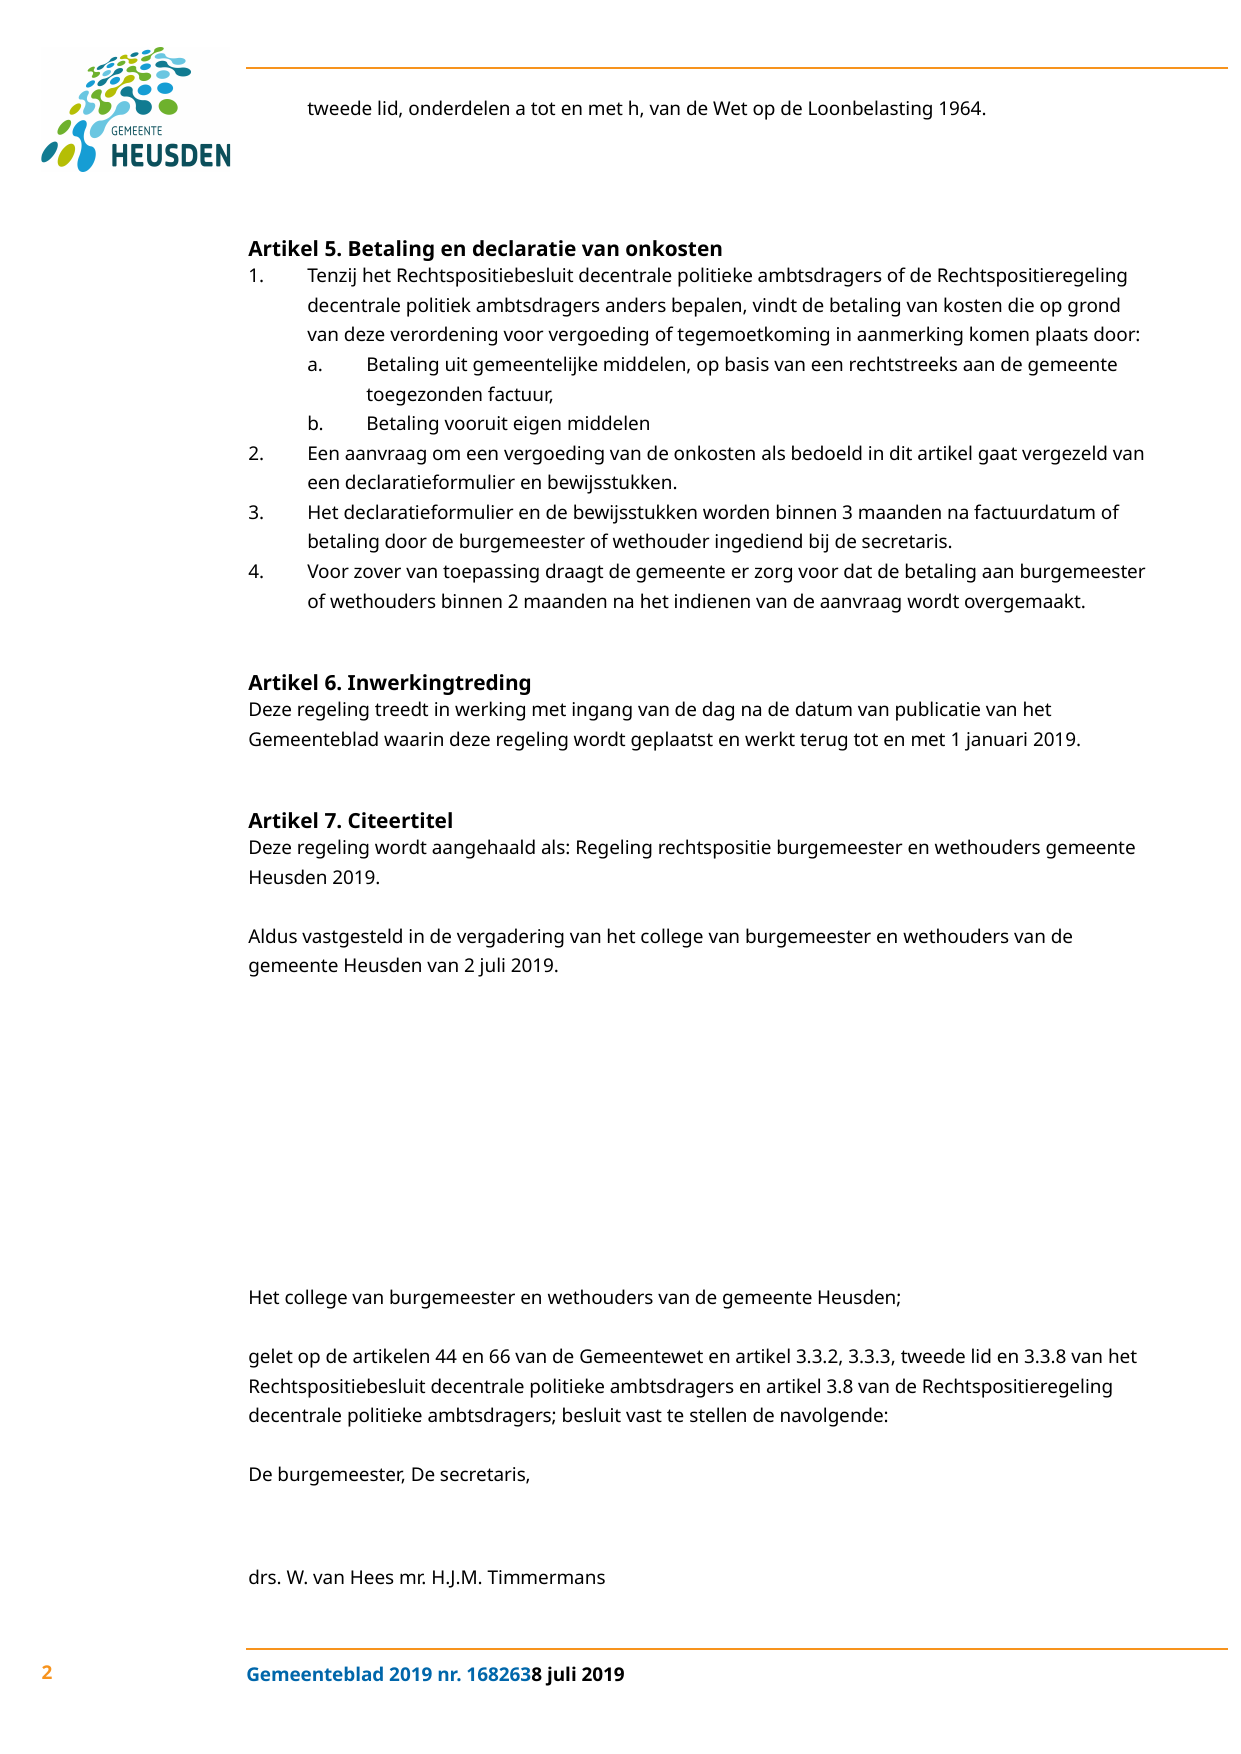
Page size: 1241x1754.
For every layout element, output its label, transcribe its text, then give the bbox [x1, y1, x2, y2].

text Artikel 6. Inwerkingtreding [248, 668, 1152, 696]
text Deze regeling wordt aangehaald als: Regeling rechtspositie burgemeester en wethouders gemeente Heusden 2019. [248, 834, 1152, 889]
list Het declaratieformulier en de bewijsstukken worden binnen 3 maanden na factuurdatum of betaling door de burgemeester of wethouder ingediend bij de secretaris. [248, 499, 1152, 554]
list Een aanvraag om een vergoeding van de onkosten als bedoeld in dit artikel gaat vergezeld van een declaratieformulier en bewijsstukken. [248, 440, 1152, 495]
list Tenzij het Rechtspositiebesluit decentrale politieke ambtsdragers of de Rechtspositieregeling decentrale politiek ambtsdragers anders bepalen, vindt de betaling van kosten die op grond van deze verordening voor vergoeding of tegemoetkoming in aanmerking komen plaats door: [248, 262, 1152, 347]
list Betaling uit gemeentelijke middelen, op basis van een rechtstreeks aan de gemeente toegezonden factuur, [307, 351, 1152, 406]
text Artikel 5. Betaling en declaratie van onkosten [248, 234, 1152, 262]
text drs. W. van Hees mr. H.J.M. Timmermans [248, 1564, 1152, 1590]
text Het college van burgemeester en wethouders van de gemeente Heusden; [248, 1284, 1152, 1310]
text Artikel 7. Citeertitel [248, 806, 1152, 834]
text gelet op de artikelen 44 en 66 van de Gemeentewet en artikel 3.3.2, 3.3.3, tweede lid en 3.3.8 van het Rechtspositiebesluit decentrale politieke ambtsdragers en artikel 3.8 van de Rechtspositieregeling decentrale politieke ambtsdragers; besluit vast te stellen de navolgende: [248, 1343, 1152, 1428]
text De burgemeester, De secretaris, [248, 1462, 1152, 1487]
picture [41, 47, 231, 172]
text Deze regeling treedt in werking met ingang van de dag na de datum van publicatie van het Gemeenteblad waarin deze regeling wordt geplaatst en werkt terug tot en met 1 januari 2019. [248, 696, 1152, 752]
list tweede lid, onderdelen a tot en met h, van de Wet op de Loonbelasting 1964. [248, 95, 1152, 121]
text Aldus vastgesteld in de vergadering van het college van burgemeester en wethouders van de gemeente Heusden van 2 juli 2019. [248, 923, 1152, 978]
list Voor zover van toepassing draagt de gemeente er zorg voor dat de betaling aan burgemeester of wethouders binnen 2 maanden na het indienen van de aanvraag wordt overgemaakt. [248, 558, 1152, 613]
list Betaling vooruit eigen middelen [307, 410, 1152, 436]
